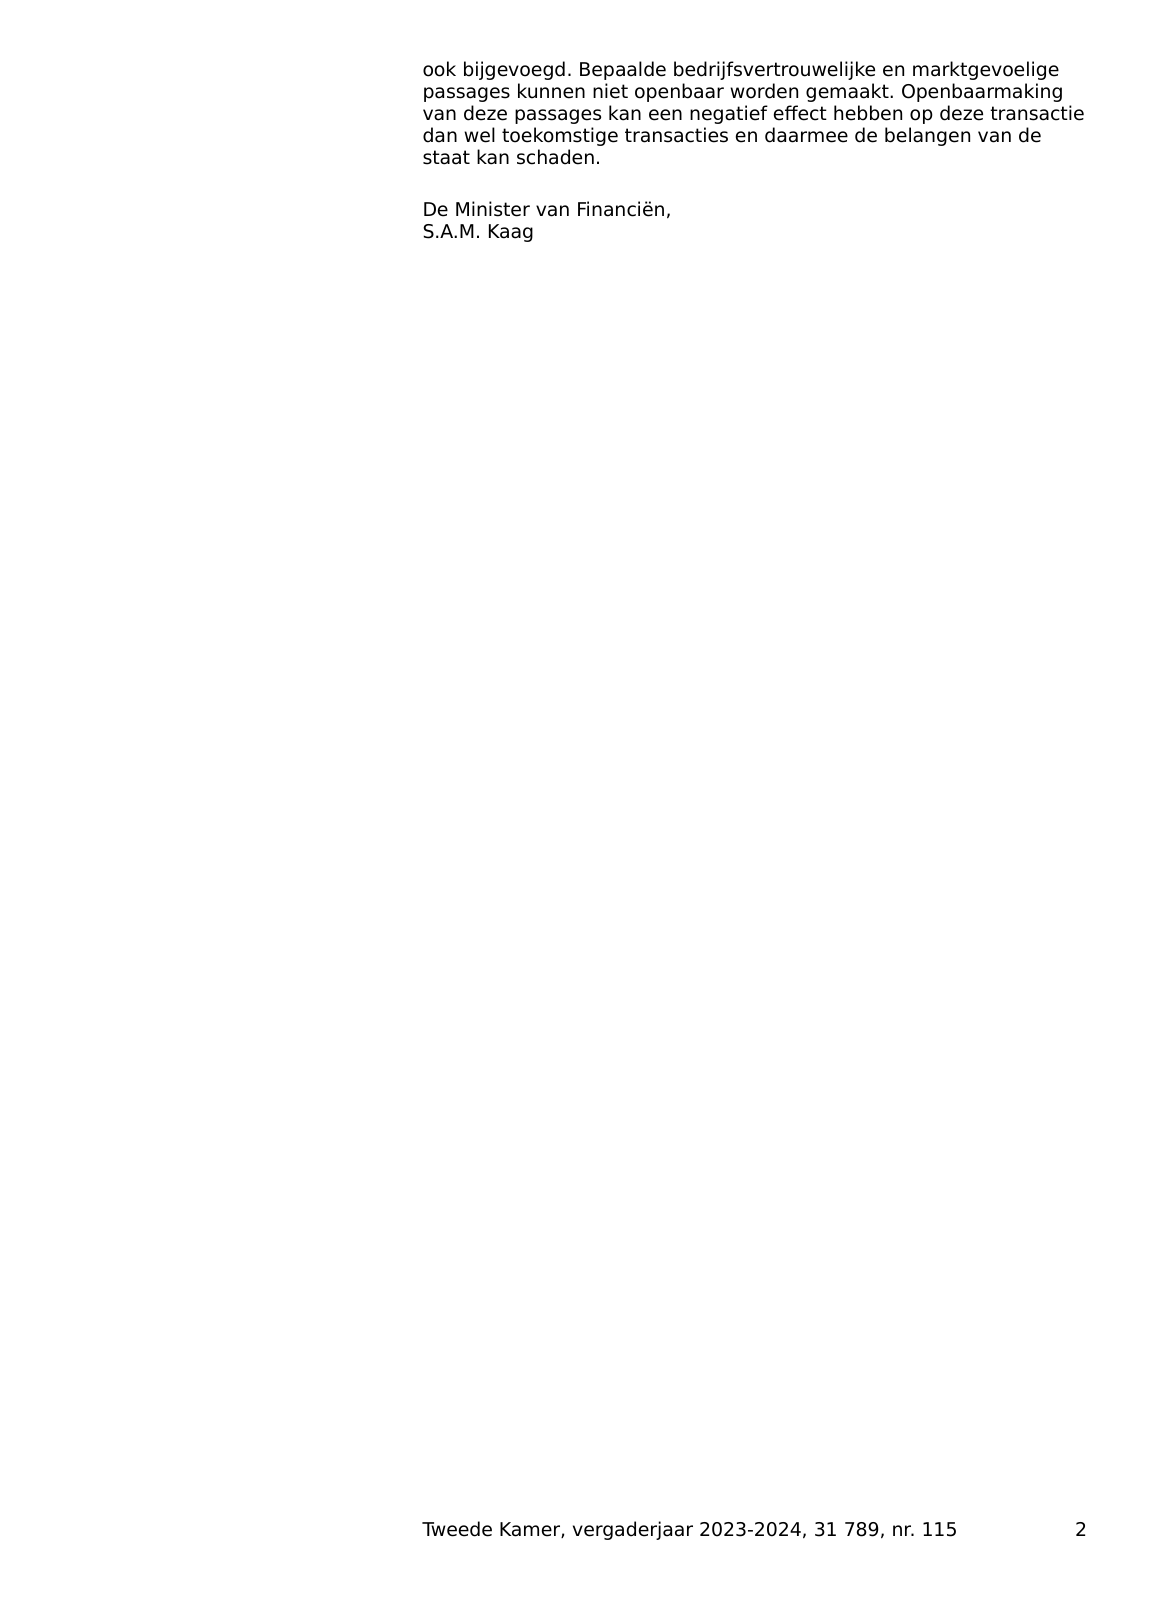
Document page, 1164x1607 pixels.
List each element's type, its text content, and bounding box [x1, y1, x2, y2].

text ook bijgevoegd. Bepaalde bedrijfsvertrouwelijke en marktgevoelige passages kunnen niet openbaar worden gemaakt. Openbaarmaking van deze passages kan een negatief effect hebben op deze transactie dan wel toekomstige transacties en daarmee de belangen van de staat kan schaden. [422, 59, 1087, 169]
text De Minister van Financiën, S.A.M. Kaag [422, 199, 1087, 243]
